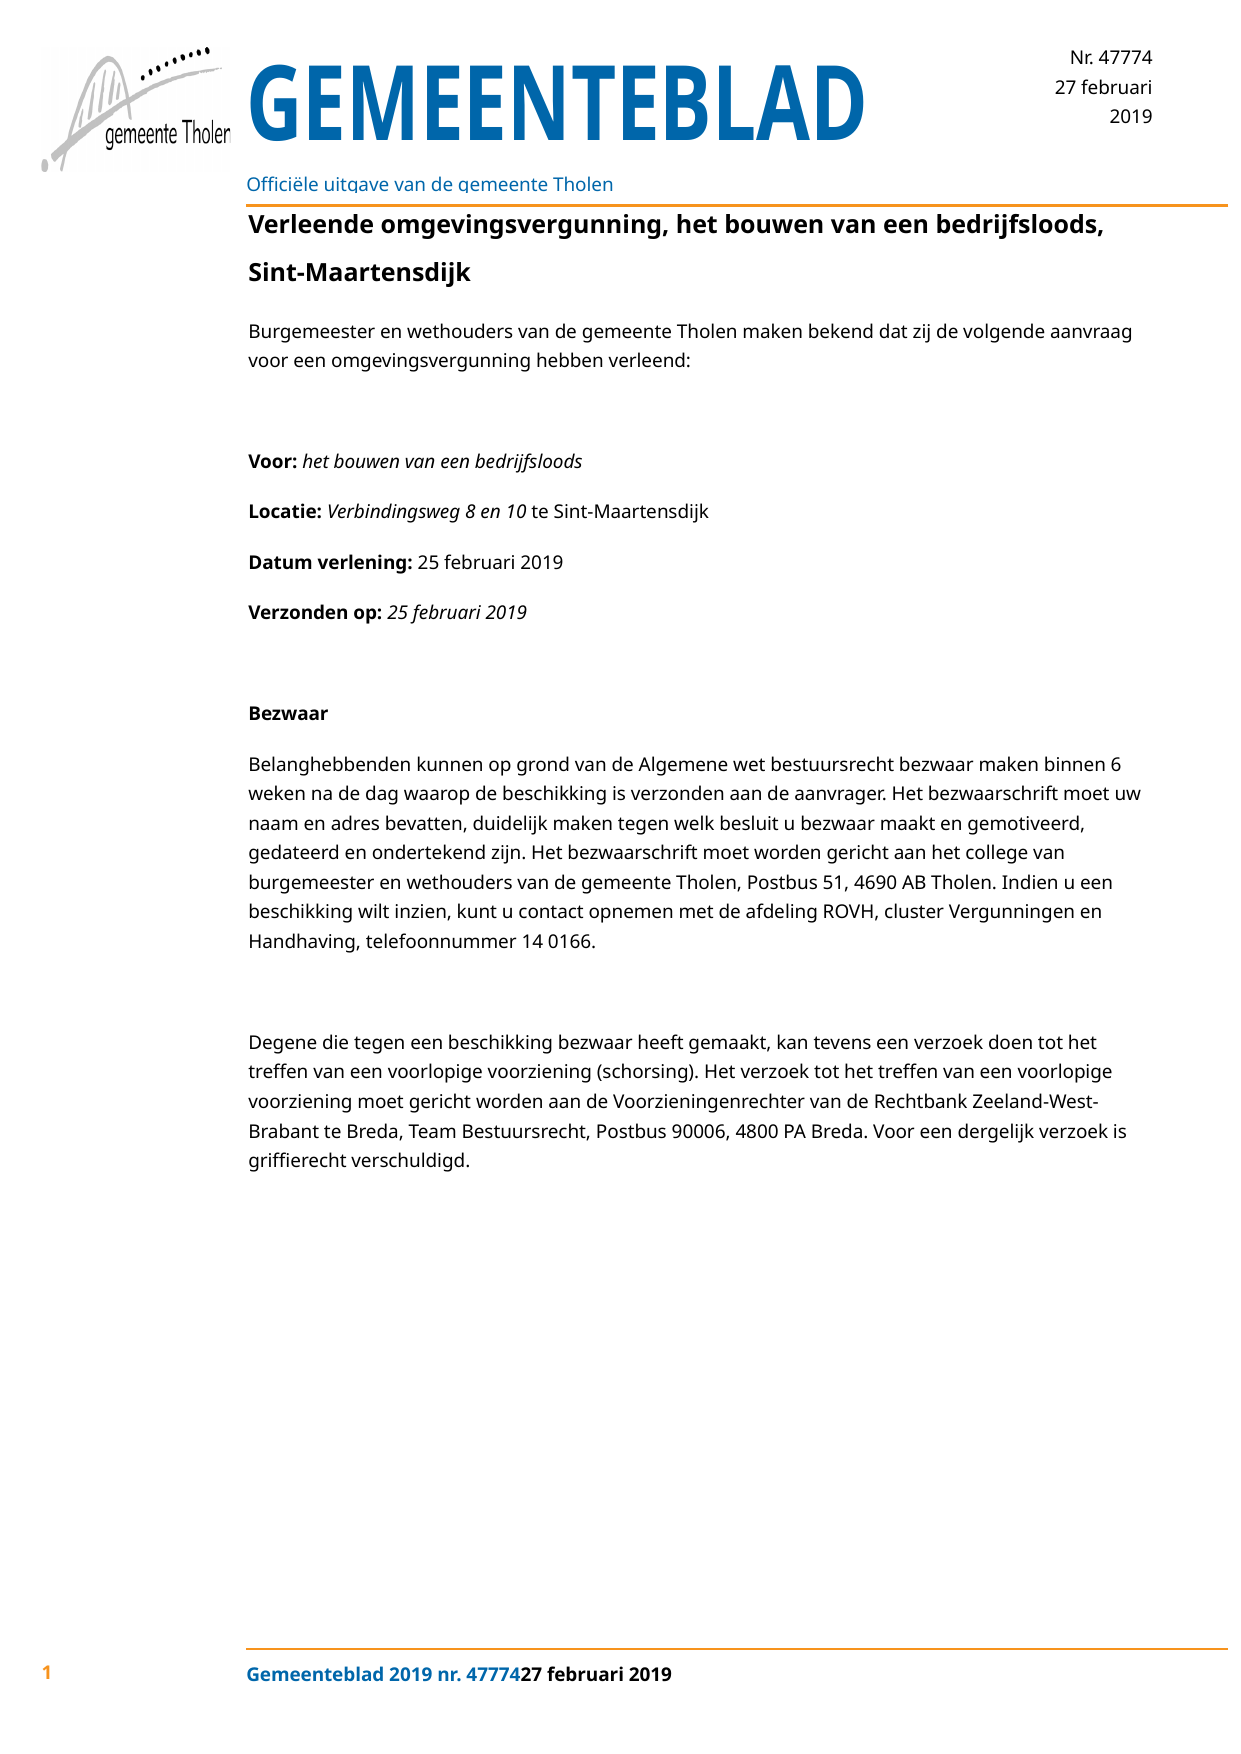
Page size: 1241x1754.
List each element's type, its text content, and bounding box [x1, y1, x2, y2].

text Degene die tegen een beschikking bezwaar heeft gemaakt, kan tevens een verzoek doen tot het treffen van een voorlopige voorziening (schorsing). Het verzoek tot het treffen van een voorlopige voorziening moet gericht worden aan de Voorzieningenrechter van de Rechtbank Zeeland-West-Brabant te Breda, Team Bestuursrecht, Postbus 90006, 4800 PA Breda. Voor een dergelijk verzoek is griffierecht verschuldigd. [248, 1029, 1152, 1173]
text Voor: het bouwen van een bedrijfsloods [248, 448, 1152, 474]
text Bezwaar [248, 700, 1152, 726]
text Burgemeester en wethouders van de gemeente Tholen maken bekend dat zij de volgende aanvraag voor een omgevingsvergunning hebben verleend: [248, 318, 1152, 373]
text Locatie: Verbindingsweg 8 en 10 te Sint-Maartensdijk [248, 499, 1152, 524]
text Verzonden op: 25 februari 2019 [248, 599, 1152, 625]
text Verleende omgevingsvergunning, het bouwen van een bedrijfsloods, Sint-Maartensdijk [248, 207, 1152, 288]
picture [41, 47, 231, 172]
text Belanghebbenden kunnen op grond van de Algemene wet bestuursrecht bezwaar maken binnen 6 weken na de dag waarop de beschikking is verzonden aan de aanvrager. Het bezwaarschrift moet uw naam en adres bevatten, duidelijk maken tegen welk besluit u bezwaar maakt en gemotiveerd, gedateerd en ondertekend zijn. Het bezwaarschrift moet worden gericht aan het college van burgemeester en wethouders van de gemeente Tholen, Postbus 51, 4690 AB Tholen. Indien u een beschikking wilt inzien, kunt u contact opnemen met de afdeling ROVH, cluster Vergunningen en Handhaving, telefoonnummer 14 0166. [248, 751, 1152, 954]
text Datum verlening: 25 februari 2019 [248, 549, 1152, 575]
